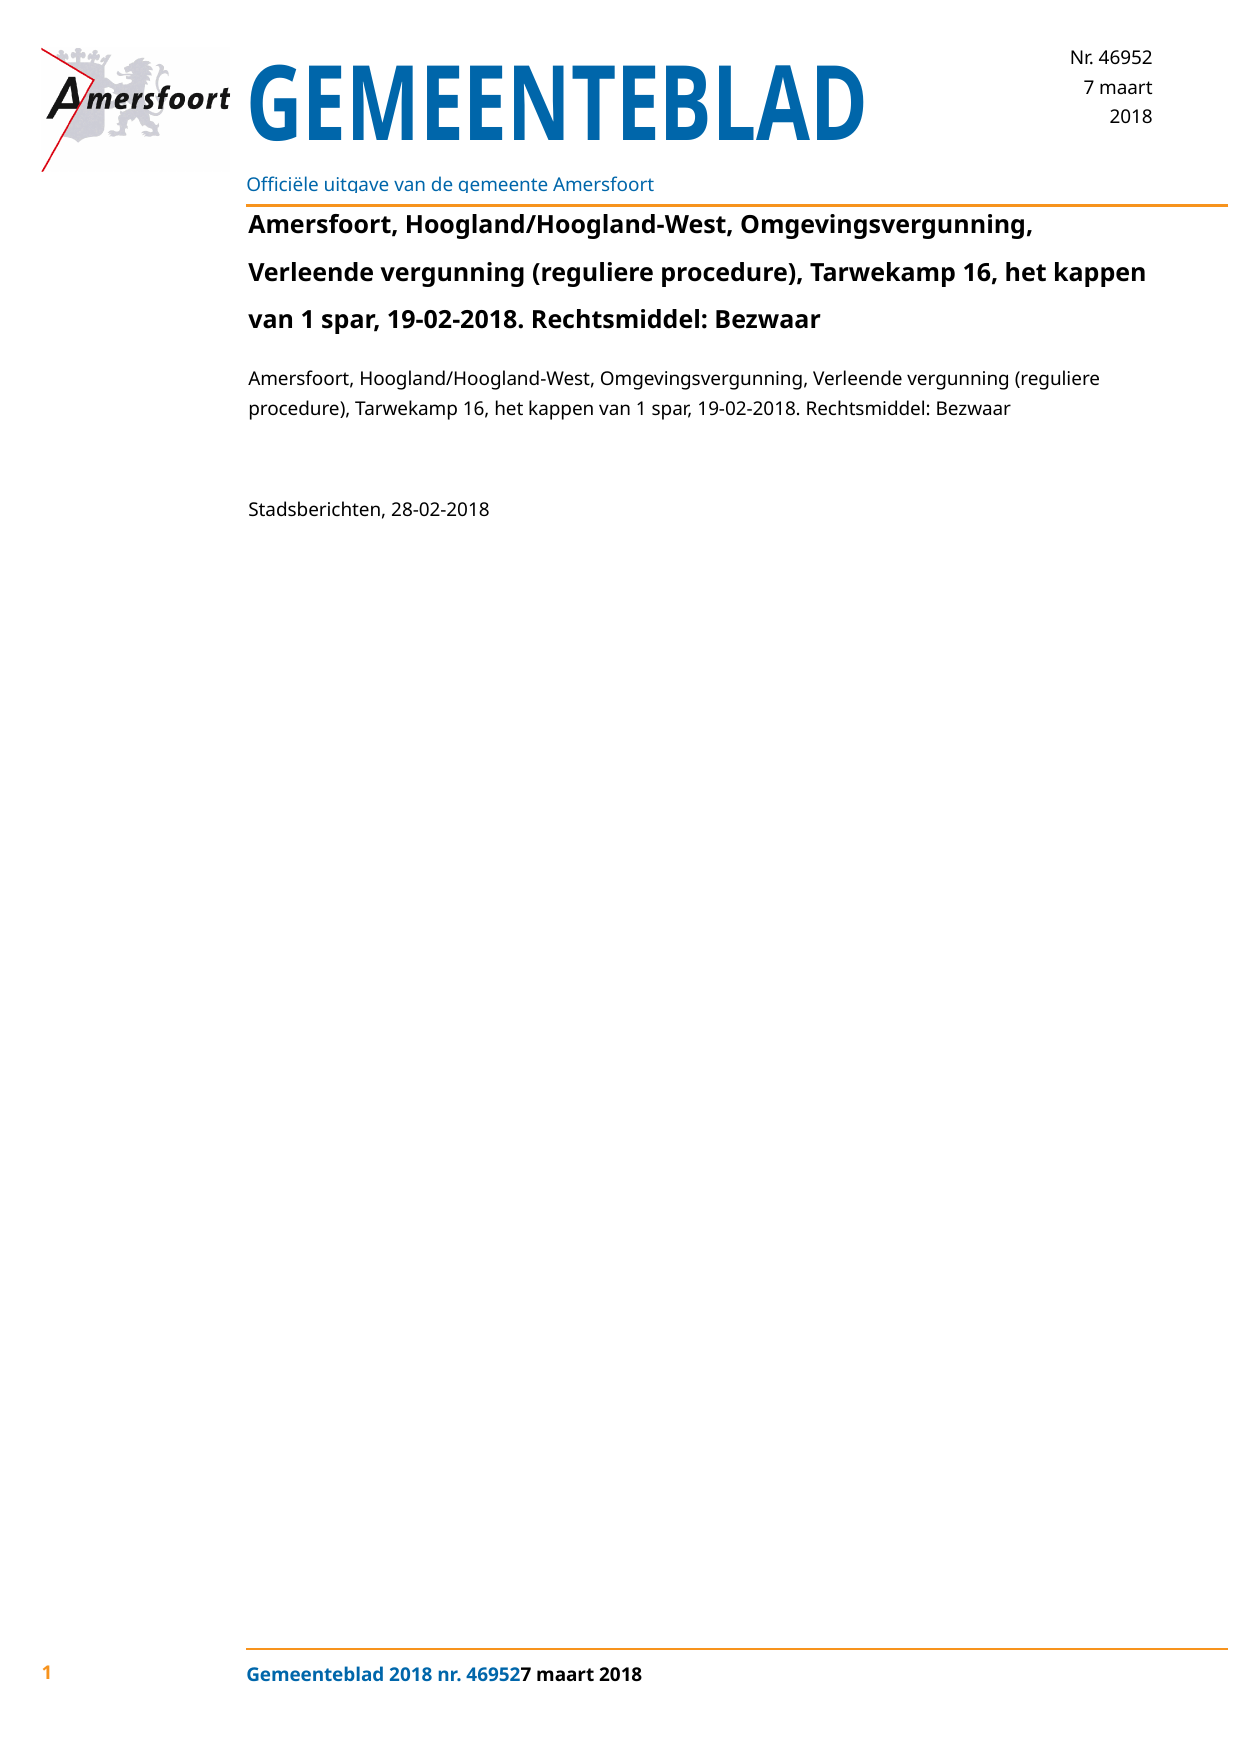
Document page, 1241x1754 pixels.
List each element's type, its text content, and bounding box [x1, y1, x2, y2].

picture [41, 47, 231, 172]
text Amersfoort, Hoogland/Hoogland-West, Omgevingsvergunning, Verleende vergunning (reguliere procedure), Tarwekamp 16, het kappen van 1 spar, 19-02-2018. Rechtsmiddel: Bezwaar [248, 207, 1152, 336]
text Stadsberichten, 28-02-2018 [248, 496, 1152, 522]
text Amersfoort, Hoogland/Hoogland-West, Omgevingsvergunning, Verleende vergunning (reguliere procedure), Tarwekamp 16, het kappen van 1 spar, 19-02-2018. Rechtsmiddel: Bezwaar [248, 366, 1152, 421]
